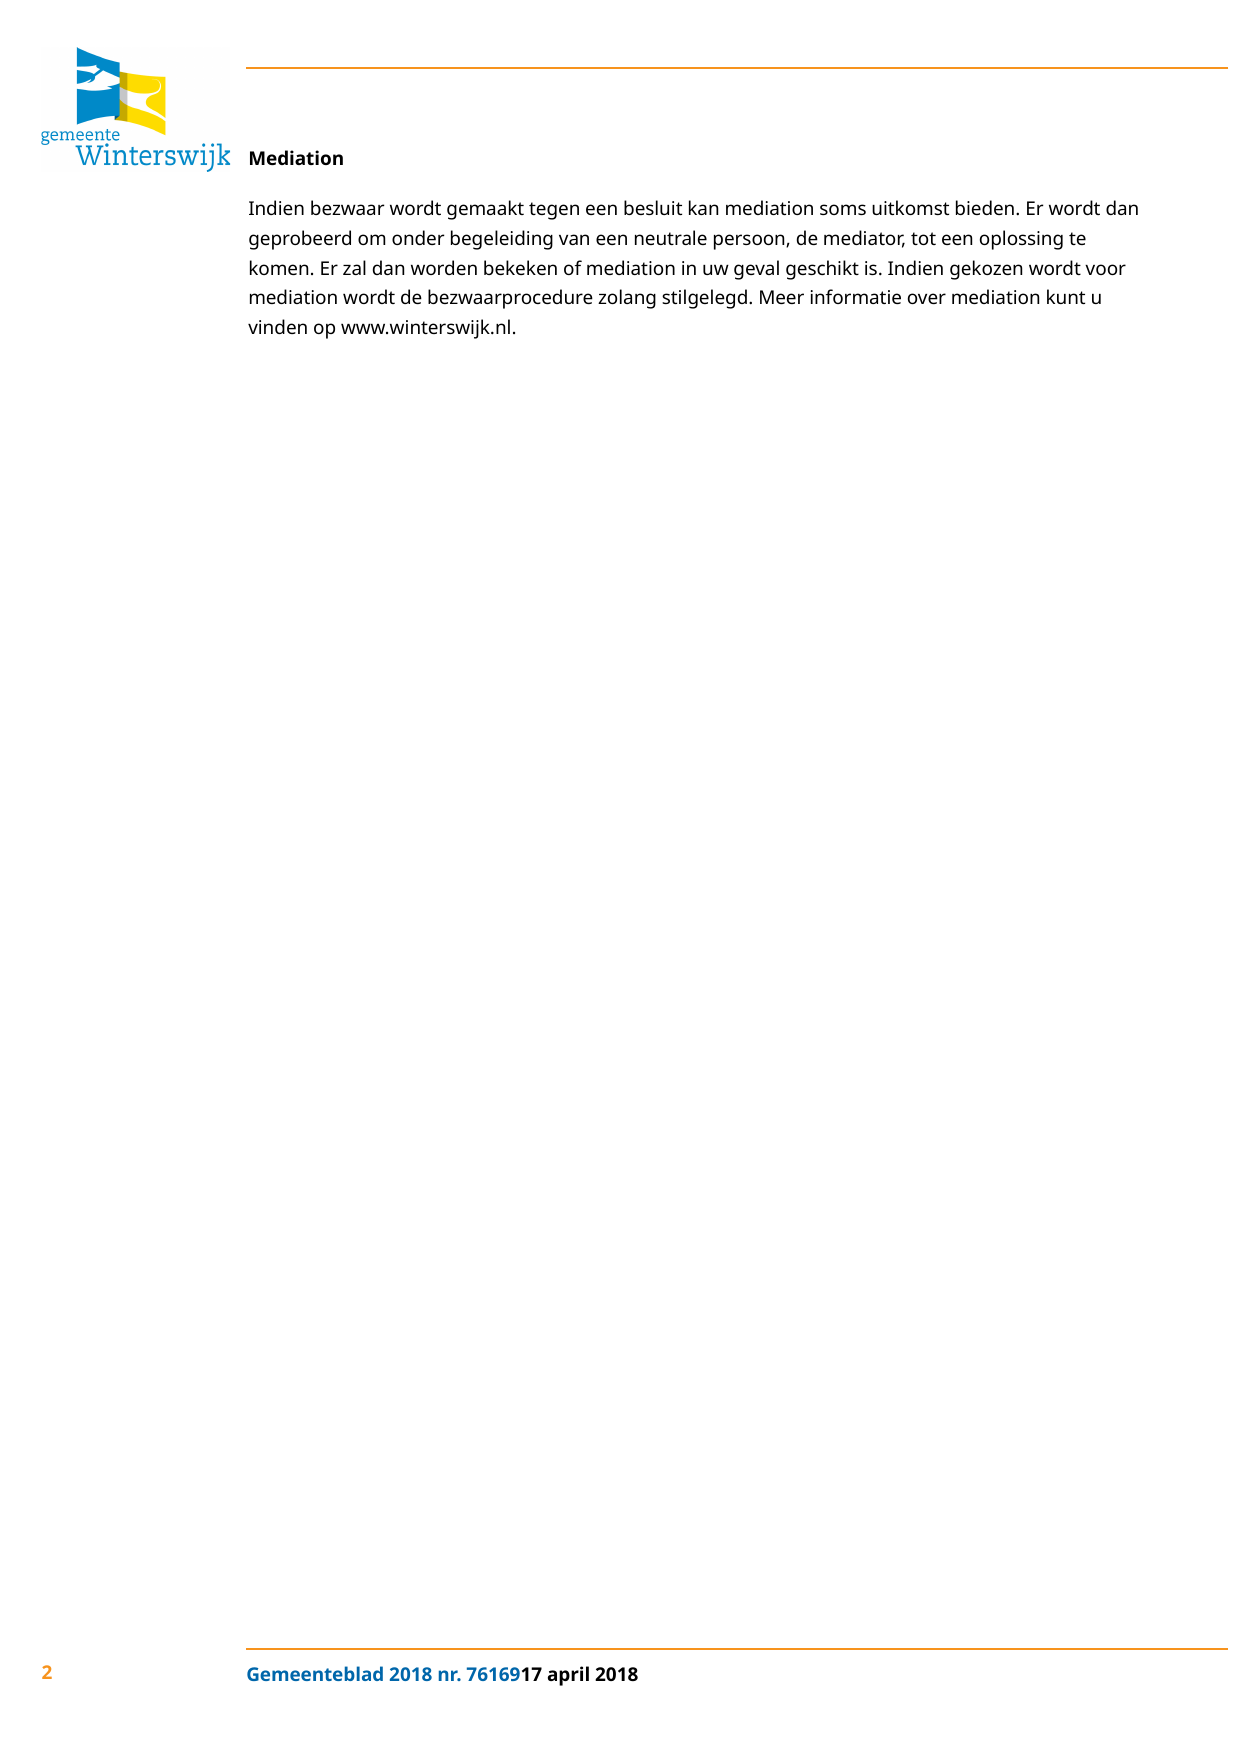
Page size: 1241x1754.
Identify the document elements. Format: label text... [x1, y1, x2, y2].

text Indien bezwaar wordt gemaakt tegen een besluit kan mediation soms uitkomst bieden. Er wordt dan geprobeerd om onder begeleiding van een neutrale persoon, de mediator, tot een oplossing te komen. Er zal dan worden bekeken of mediation in uw geval geschikt is. Indien gekozen wordt voor mediation wordt de bezwaarprocedure zolang stilgelegd. Meer informatie over mediation kunt u vinden op www.winterswijk.nl. [248, 196, 1152, 340]
picture [41, 47, 231, 172]
text Mediation [248, 145, 1152, 171]
picture [225, 153, 231, 162]
